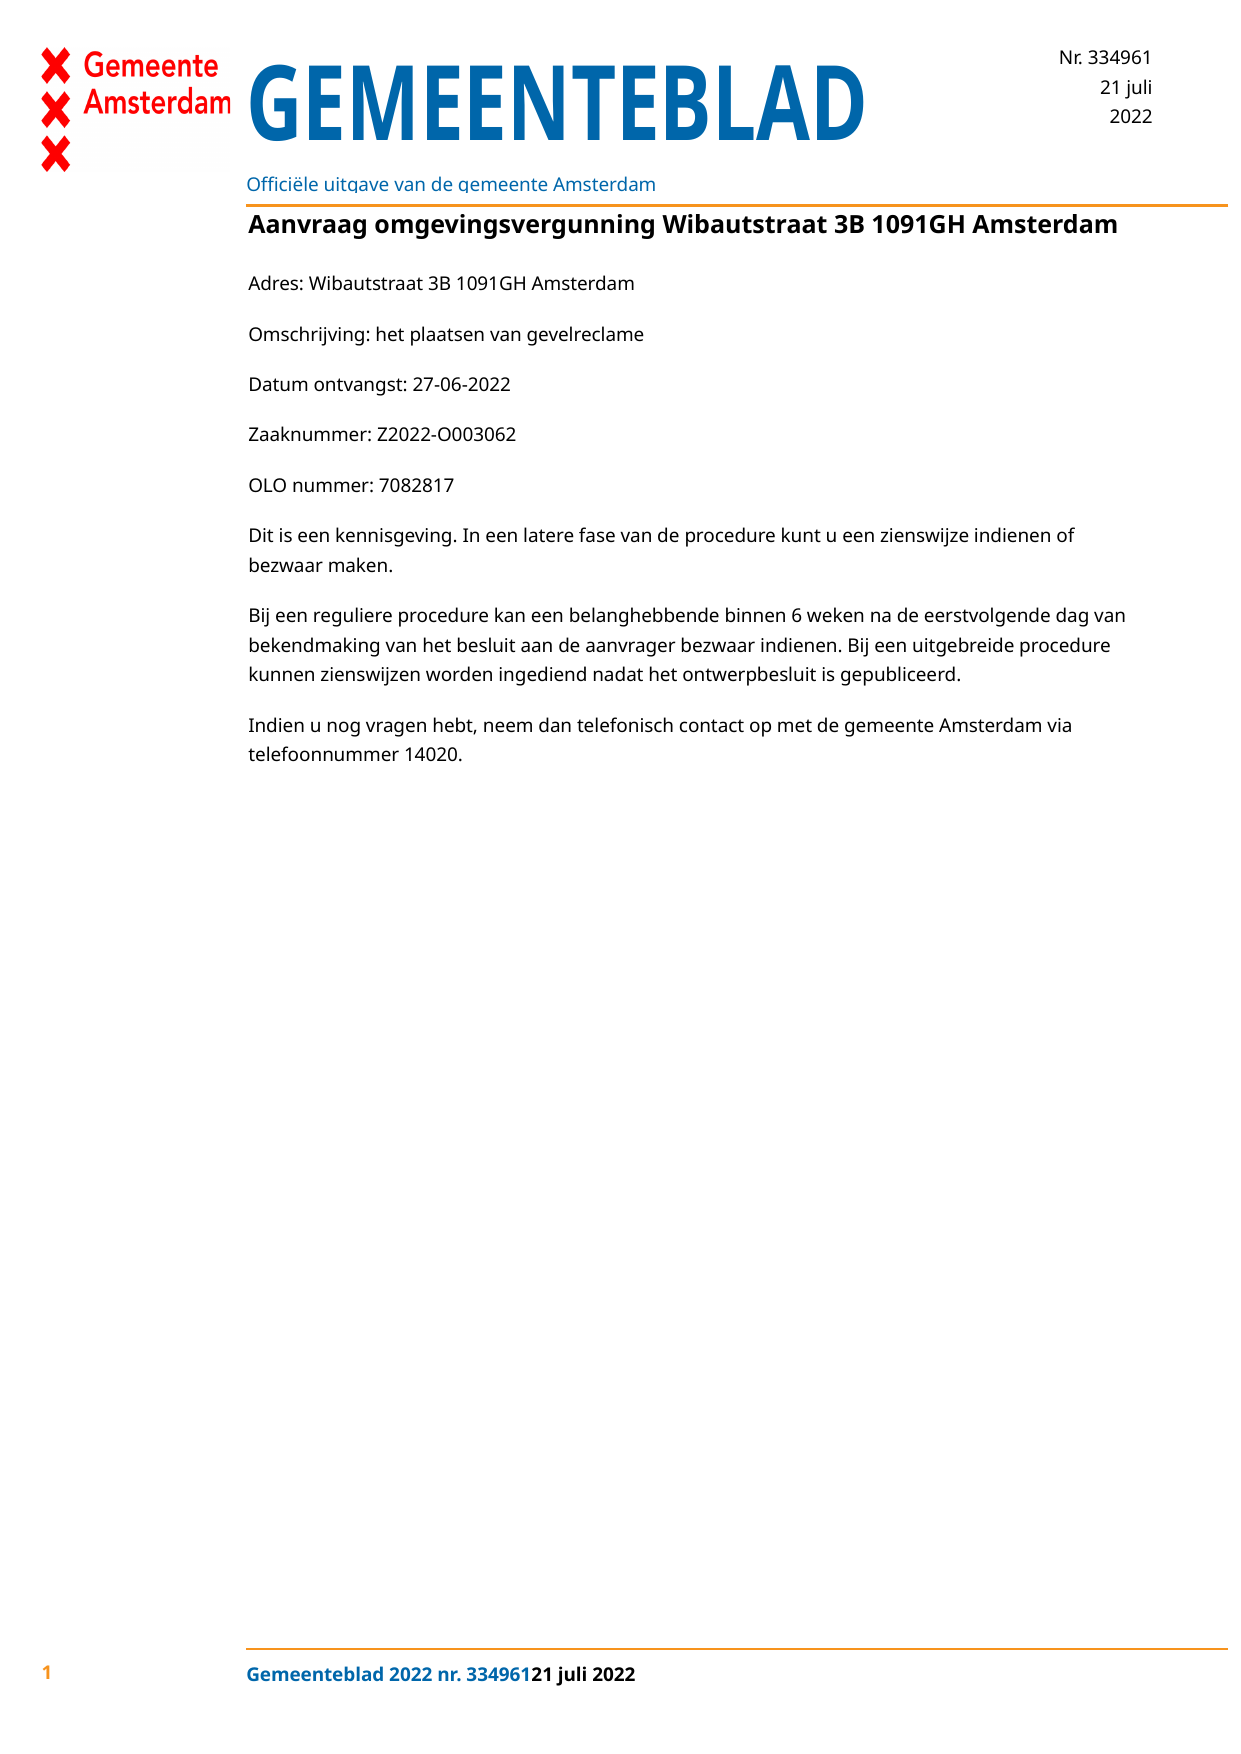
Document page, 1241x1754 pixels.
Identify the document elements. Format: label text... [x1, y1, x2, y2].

text Zaaknummer: Z2022-O003062 [248, 422, 1152, 447]
text Dit is een kennisgeving. In een latere fase van de procedure kunt u een zienswijze indienen of bezwaar maken. [248, 522, 1152, 578]
text Bij een reguliere procedure kan een belanghebbende binnen 6 weken na de eerstvolgende dag van bekendmaking van het besluit aan de aanvrager bezwaar indienen. Bij een uitgebreide procedure kunnen zienswijzen worden ingediend nadat het ontwerpbesluit is gepubliceerd. [248, 602, 1152, 687]
text Indien u nog vragen hebt, neem dan telefonisch contact op met de gemeente Amsterdam via telefoonnummer 14020. [248, 712, 1152, 767]
text Omschrijving: het plaatsen van gevelreclame [248, 321, 1152, 346]
text OLO nummer: 7082817 [248, 472, 1152, 498]
text Aanvraag omgevingsvergunning Wibautstraat 3B 1091GH Amsterdam [248, 207, 1152, 241]
text Datum ontvangst: 27-06-2022 [248, 371, 1152, 397]
picture [41, 47, 231, 172]
text Adres: Wibautstraat 3B 1091GH Amsterdam [248, 270, 1152, 296]
